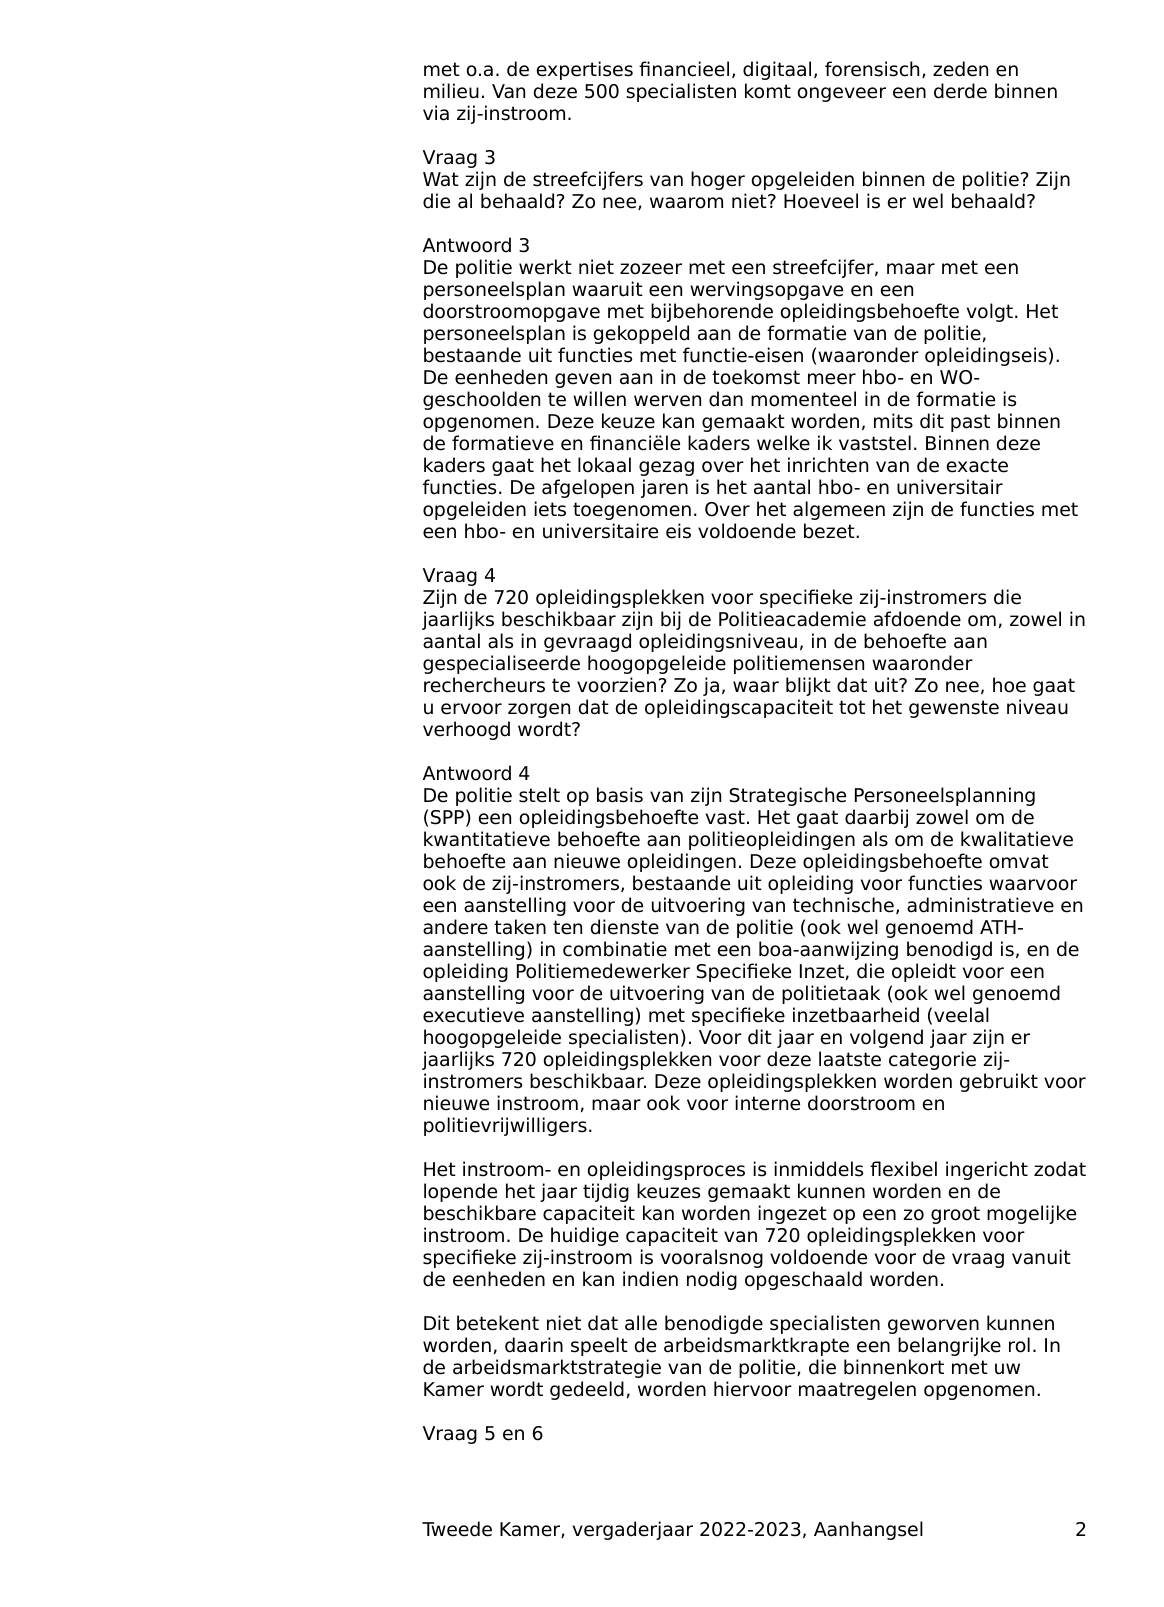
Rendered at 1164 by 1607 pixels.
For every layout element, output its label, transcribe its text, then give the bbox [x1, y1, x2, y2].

text Het instroom- en opleidingsproces is inmiddels flexibel ingericht zodat lopende het jaar tijdig keuzes gemaakt kunnen worden en de beschikbare capaciteit kan worden ingezet op een zo groot mogelijke instroom. De huidige capaciteit van 720 opleidingsplekken voor specifieke zij-instroom is vooralsnog voldoende voor de vraag vanuit de eenheden en kan indien nodig opgeschaald worden. [422, 1159, 1087, 1291]
text Antwoord 4 [422, 763, 1087, 785]
text Antwoord 3 [422, 235, 1087, 257]
text Vraag 5 en 6 [422, 1423, 1087, 1445]
text De politie stelt op basis van zijn Strategische Personeelsplanning (SPP) een opleidingsbehoefte vast. Het gaat daarbij zowel om de kwantitatieve behoefte aan politieopleidingen als om de kwalitatieve behoefte aan nieuwe opleidingen. Deze opleidingsbehoefte omvat ook de zij-instromers, bestaande uit opleiding voor functies waarvoor een aanstelling voor de uitvoering van technische, administratieve en andere taken ten dienste van de politie (ook wel genoemd ATH-aanstelling) in combinatie met een boa-aanwijzing benodigd is, en de opleiding Politiemedewerker Specifieke Inzet, die opleidt voor een aanstelling voor de uitvoering van de politietaak (ook wel genoemd executieve aanstelling) met specifieke inzetbaarheid (veelal hoogopgeleide specialisten). Voor dit jaar en volgend jaar zijn er jaarlijks 720 opleidingsplekken voor deze laatste categorie zij-instromers beschikbaar. Deze opleidingsplekken worden gebruikt voor nieuwe instroom, maar ook voor interne doorstroom en politievrijwilligers. [422, 785, 1087, 1137]
text Wat zijn de streefcijfers van hoger opgeleiden binnen de politie? Zijn die al behaald? Zo nee, waarom niet? Hoeveel is er wel behaald? [422, 169, 1087, 213]
text Zijn de 720 opleidingsplekken voor specifieke zij-instromers die jaarlijks beschikbaar zijn bij de Politieacademie afdoende om, zowel in aantal als in gevraagd opleidingsniveau, in de behoefte aan gespecialiseerde hoogopgeleide politiemensen waaronder rechercheurs te voorzien? Zo ja, waar blijkt dat uit? Zo nee, hoe gaat u ervoor zorgen dat de opleidingscapaciteit tot het gewenste niveau verhoogd wordt? [422, 587, 1087, 741]
text met o.a. de expertises financieel, digitaal, forensisch, zeden en milieu. Van deze 500 specialisten komt ongeveer een derde binnen via zij-instroom. [422, 59, 1087, 125]
text Vraag 3 [422, 147, 1087, 169]
text Vraag 4 [422, 565, 1087, 587]
text De politie werkt niet zozeer met een streefcijfer, maar met een personeelsplan waaruit een wervingsopgave en een doorstroomopgave met bijbehorende opleidingsbehoefte volgt. Het personeelsplan is gekoppeld aan de formatie van de politie, bestaande uit functies met functie-eisen (waaronder opleidingseis). De eenheden geven aan in de toekomst meer hbo- en WO-geschoolden te willen werven dan momenteel in de formatie is opgenomen. Deze keuze kan gemaakt worden, mits dit past binnen de formatieve en financiële kaders welke ik vaststel. Binnen deze kaders gaat het lokaal gezag over het inrichten van de exacte functies. De afgelopen jaren is het aantal hbo- en universitair opgeleiden iets toegenomen. Over het algemeen zijn de functies met een hbo- en universitaire eis voldoende bezet. [422, 257, 1087, 543]
text Dit betekent niet dat alle benodigde specialisten geworven kunnen worden, daarin speelt de arbeidsmarktkrapte een belangrijke rol. In de arbeidsmarktstrategie van de politie, die binnenkort met uw Kamer wordt gedeeld, worden hiervoor maatregelen opgenomen. [422, 1313, 1087, 1401]
